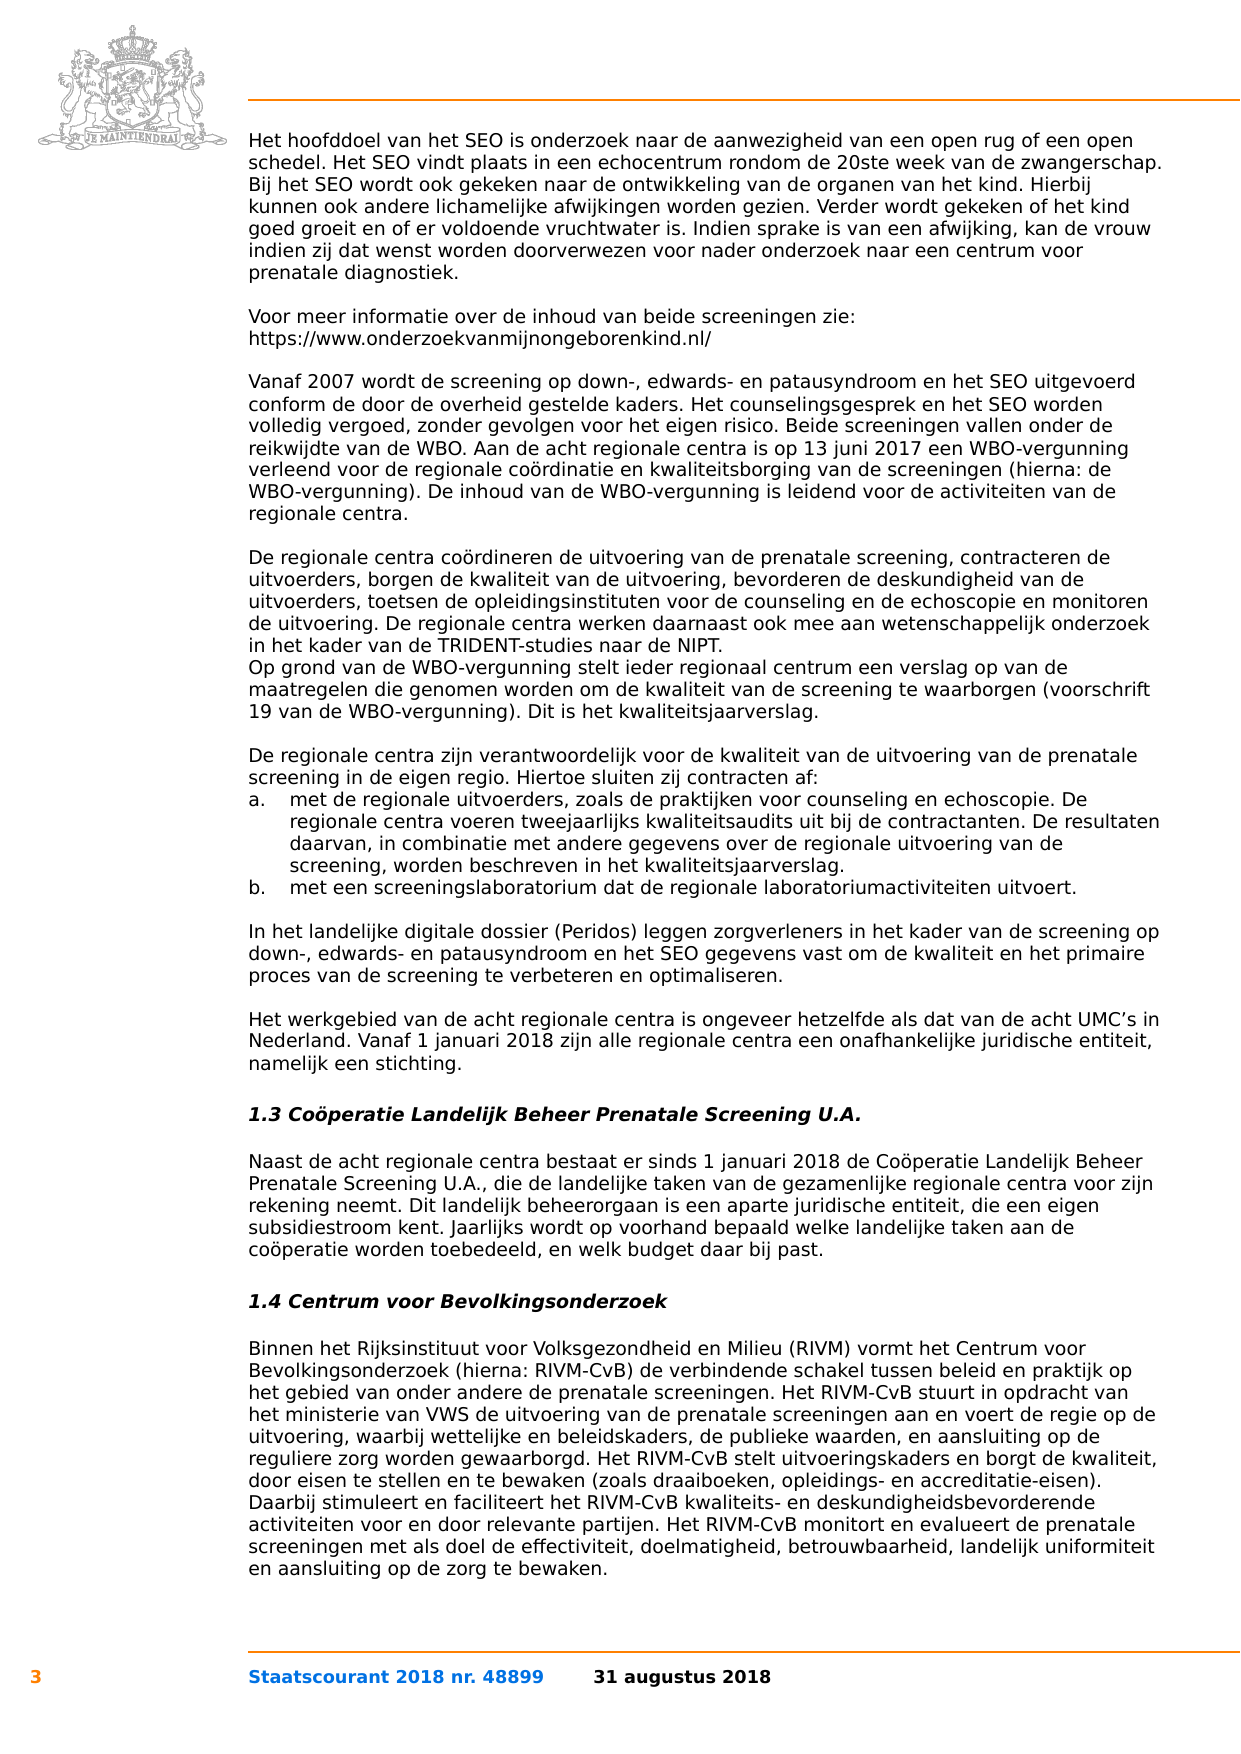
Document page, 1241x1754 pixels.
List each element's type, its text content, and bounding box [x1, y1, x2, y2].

text De regionale centra coördineren de uitvoering van de prenatale screening, contracteren de uitvoerders, borgen de kwaliteit van de uitvoering, bevorderen de deskundigheid van de uitvoerders, toetsen de opleidingsinstituten voor de counseling en de echoscopie en monitoren de uitvoering. De regionale centra werken daarnaast ook mee aan wetenschappelijk onderzoek in het kader van de TRIDENT-studies naar de NIPT. [248, 547, 1163, 657]
subtitle 1.4 Centrum voor Bevolkingsonderzoek [248, 1291, 1163, 1313]
text Naast de acht regionale centra bestaat er sinds 1 januari 2018 de Coöperatie Landelijk Beheer Prenatale Screening U.A., die de landelijke taken van de gezamenlijke regionale centra voor zijn rekening neemt. Dit landelijk beheerorgaan is een aparte juridische entiteit, die een eigen subsidiestroom kent. Jaarlijks wordt op voorhand bepaald welke landelijke taken aan de coöperatie worden toebedeeld, en welk budget daar bij past. [248, 1151, 1163, 1261]
text Het werkgebied van de acht regionale centra is ongeveer hetzelfde als dat van de acht UMC’s in Nederland. Vanaf 1 januari 2018 zijn alle regionale centra een onafhankelijke juridische entiteit, namelijk een stichting. [248, 1008, 1163, 1074]
text Het hoofddoel van het SEO is onderzoek naar de aanwezigheid van een open rug of een open schedel. Het SEO vindt plaats in een echocentrum rondom de 20ste week van de zwangerschap. Bij het SEO wordt ook gekeken naar de ontwikkeling van de organen van het kind. Hierbij kunnen ook andere lichamelijke afwijkingen worden gezien. Verder wordt gekeken of het kind goed groeit en of er voldoende vruchtwater is. Indien sprake is van een afwijking, kan de vrouw indien zij dat wenst worden doorverwezen voor nader onderzoek naar een centrum voor prenatale diagnostiek. [248, 130, 1163, 284]
text Binnen het Rijksinstituut voor Volksgezondheid en Milieu (RIVM) vormt het Centrum voor Bevolkingsonderzoek (hierna: RIVM-CvB) de verbindende schakel tussen beleid en praktijk op het gebied van onder andere de prenatale screeningen. Het RIVM-CvB stuurt in opdracht van het ministerie van VWS de uitvoering van de prenatale screeningen aan en voert de regie op de uitvoering, waarbij wettelijke en beleidskaders, de publieke waarden, en aansluiting op de reguliere zorg worden gewaarborgd. Het RIVM-CvB stelt uitvoeringskaders en borgt de kwaliteit, door eisen te stellen en te bewaken (zoals draaiboeken, opleidings- en accreditatie-eisen). Daarbij stimuleert en faciliteert het RIVM-CvB kwaliteits- en deskundigheidsbevorderende activiteiten voor en door relevante partijen. Het RIVM-CvB monitort en evalueert de prenatale screeningen met als doel de effectiviteit, doelmatigheid, betrouwbaarheid, landelijk uniformiteit en aansluiting op de zorg te bewaken. [248, 1338, 1163, 1580]
picture [38, 25, 227, 150]
subtitle 1.3 Coöperatie Landelijk Beheer Prenatale Screening U.A. [248, 1104, 1163, 1126]
text b. met een screeningslaboratorium dat de regionale laboratoriumactiviteiten uitvoert. [248, 877, 1163, 899]
text Voor meer informatie over de inhoud van beide screeningen zie: https://www.onderzoekvanmijnongeborenkind.nl/ [248, 306, 1163, 349]
text a. met de regionale uitvoerders, zoals de praktijken voor counseling en echoscopie. De regionale centra voeren tweejaarlijks kwaliteitsaudits uit bij de contractanten. De resultaten daarvan, in combinatie met andere gegevens over de regionale uitvoering van de screening, worden beschreven in het kwaliteitsjaarverslag. [248, 789, 1163, 877]
text Op grond van de WBO-vergunning stelt ieder regionaal centrum een verslag op van de maatregelen die genomen worden om de kwaliteit van de screening te waarborgen (voorschrift 19 van de WBO-vergunning). Dit is het kwaliteitsjaarverslag. [248, 657, 1163, 723]
text De regionale centra zijn verantwoordelijk voor de kwaliteit van de uitvoering van de prenatale screening in de eigen regio. Hiertoe sluiten zij contracten af: [248, 745, 1163, 789]
text In het landelijke digitale dossier (Peridos) leggen zorgverleners in het kader van de screening op down-, edwards- en patausyndroom en het SEO gegevens vast om de kwaliteit en het primaire proces van de screening te verbeteren en optimaliseren. [248, 921, 1163, 987]
text Vanaf 2007 wordt de screening op down-, edwards- en patausyndroom en het SEO uitgevoerd conform de door de overheid gestelde kaders. Het counselingsgesprek en het SEO worden volledig vergoed, zonder gevolgen voor het eigen risico. Beide screeningen vallen onder de reikwijdte van de WBO. Aan de acht regionale centra is op 13 juni 2017 een WBO-vergunning verleend voor de regionale coördinatie en kwaliteitsborging van de screeningen (hierna: de WBO-vergunning). De inhoud van de WBO-vergunning is leidend voor de activiteiten van de regionale centra. [248, 371, 1163, 525]
